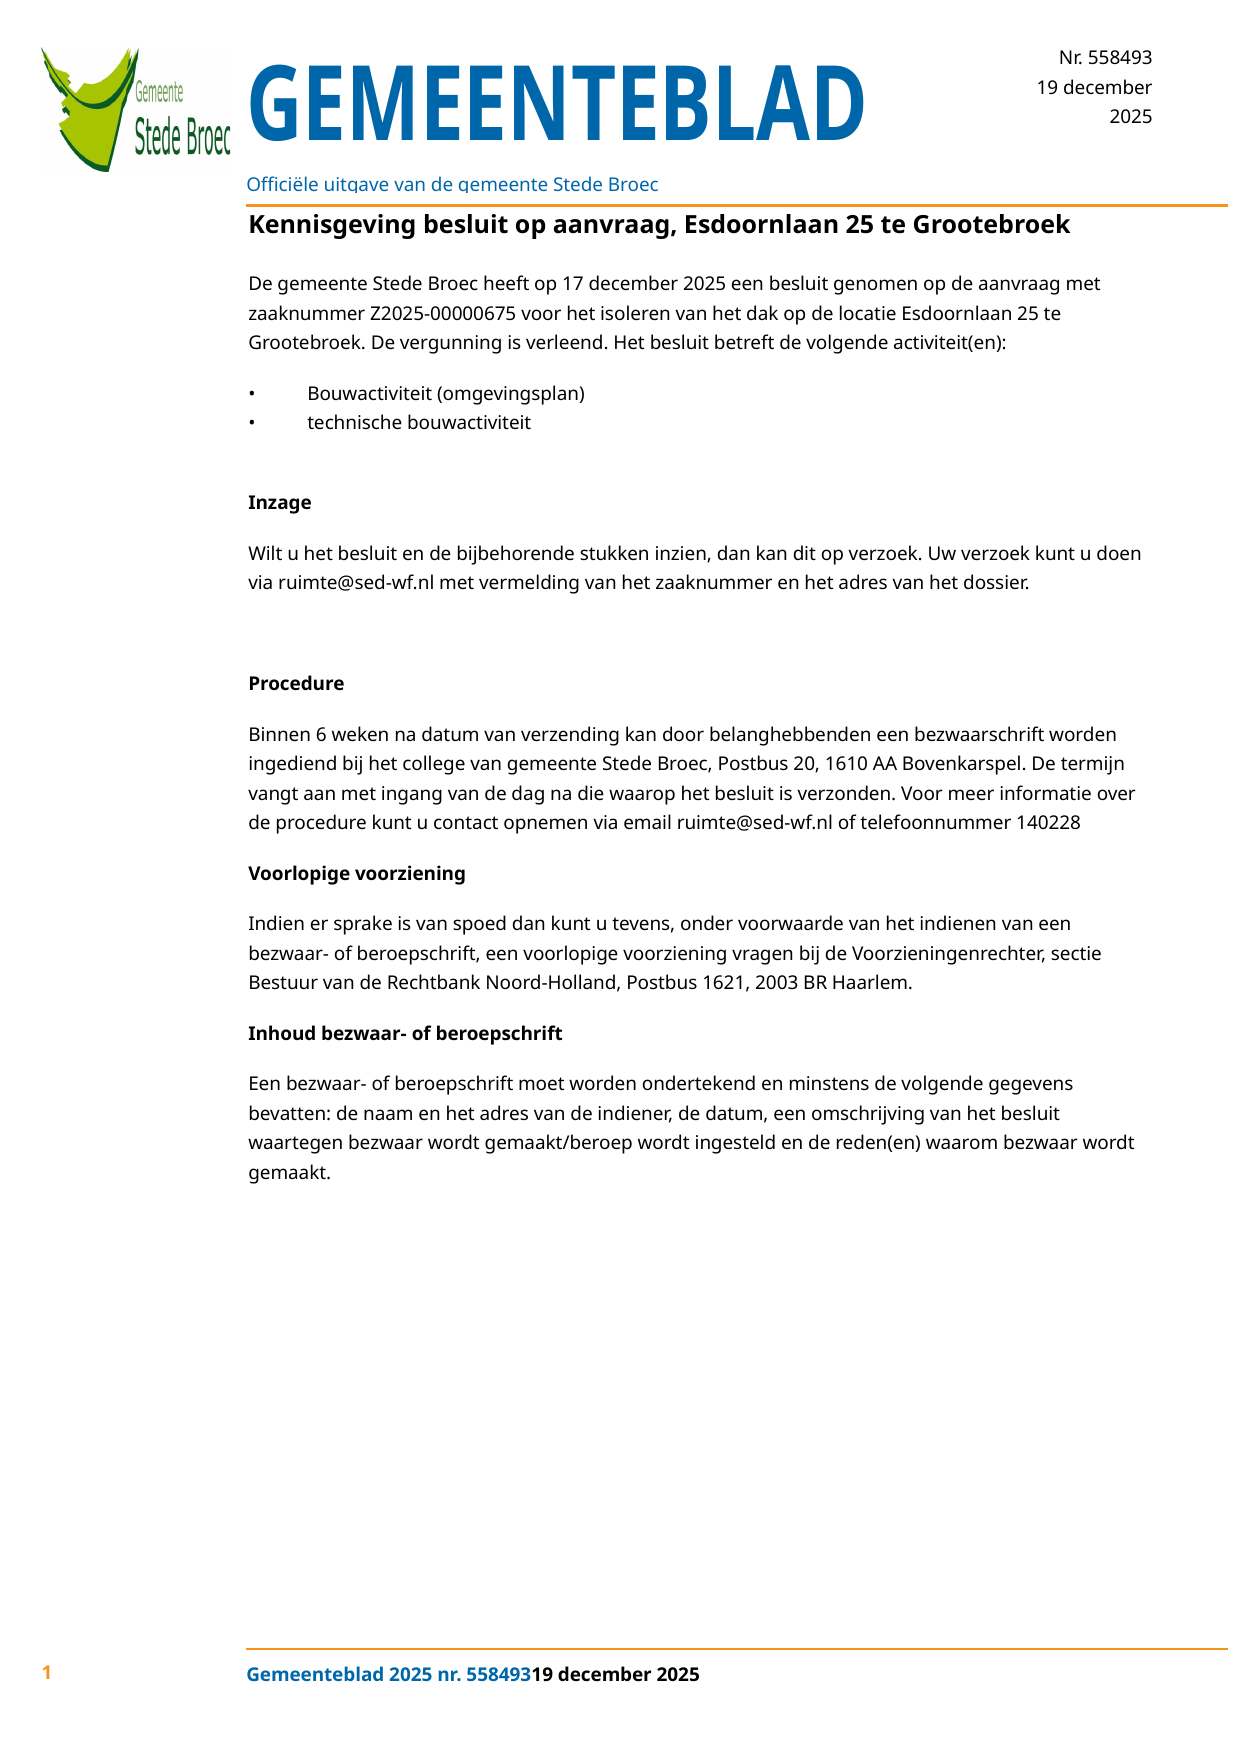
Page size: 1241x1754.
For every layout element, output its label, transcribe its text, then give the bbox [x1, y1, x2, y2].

text Binnen 6 weken na datum van verzending kan door belanghebbenden een bezwaarschrift worden ingediend bij het college van gemeente Stede Broec, Postbus 20, 1610 AA Bovenkarspel. De termijn vangt aan met ingang van de dag na die waarop het besluit is verzonden. Voor meer informatie over de procedure kunt u contact opnemen via email ruimte@sed-wf.nl of telefoonnummer 140228 [248, 721, 1152, 835]
text Inhoud bezwaar- of beroepschrift [248, 1020, 1152, 1046]
text Inzage [248, 489, 1152, 515]
text Voorlopige voorziening [248, 860, 1152, 886]
text Procedure [248, 670, 1152, 696]
list Bouwactiviteit (omgevingsplan) [248, 380, 1152, 406]
list technische bouwactiviteit [248, 409, 1152, 435]
picture [41, 47, 231, 172]
text De gemeente Stede Broec heeft op 17 december 2025 een besluit genomen op de aanvraag met zaaknummer Z2025-00000675 voor het isoleren van het dak op de locatie Esdoornlaan 25 te Grootebroek. De vergunning is verleend. Het besluit betreft de volgende activiteit(en): [248, 270, 1152, 355]
text Wilt u het besluit en de bijbehorende stukken inzien, dan kan dit op verzoek. Uw verzoek kunt u doen via ruimte@sed-wf.nl met vermelding van het zaaknummer en het adres van het dossier. [248, 540, 1152, 595]
text Kennisgeving besluit op aanvraag, Esdoornlaan 25 te Grootebroek [248, 207, 1152, 241]
text Een bezwaar- of beroepschrift moet worden ondertekend en minstens de volgende gegevens bevatten: de naam en het adres van de indiener, de datum, een omschrijving van het besluit waartegen bezwaar wordt gemaakt/beroep wordt ingesteld en de reden(en) waarom bezwaar wordt gemaakt. [248, 1070, 1152, 1185]
text Indien er sprake is van spoed dan kunt u tevens, onder voorwaarde van het indienen van een bezwaar- of beroepschrift, een voorlopige voorziening vragen bij de Voorzieningenrechter, sectie Bestuur van de Rechtbank Noord-Holland, Postbus 1621, 2003 BR Haarlem. [248, 910, 1152, 995]
